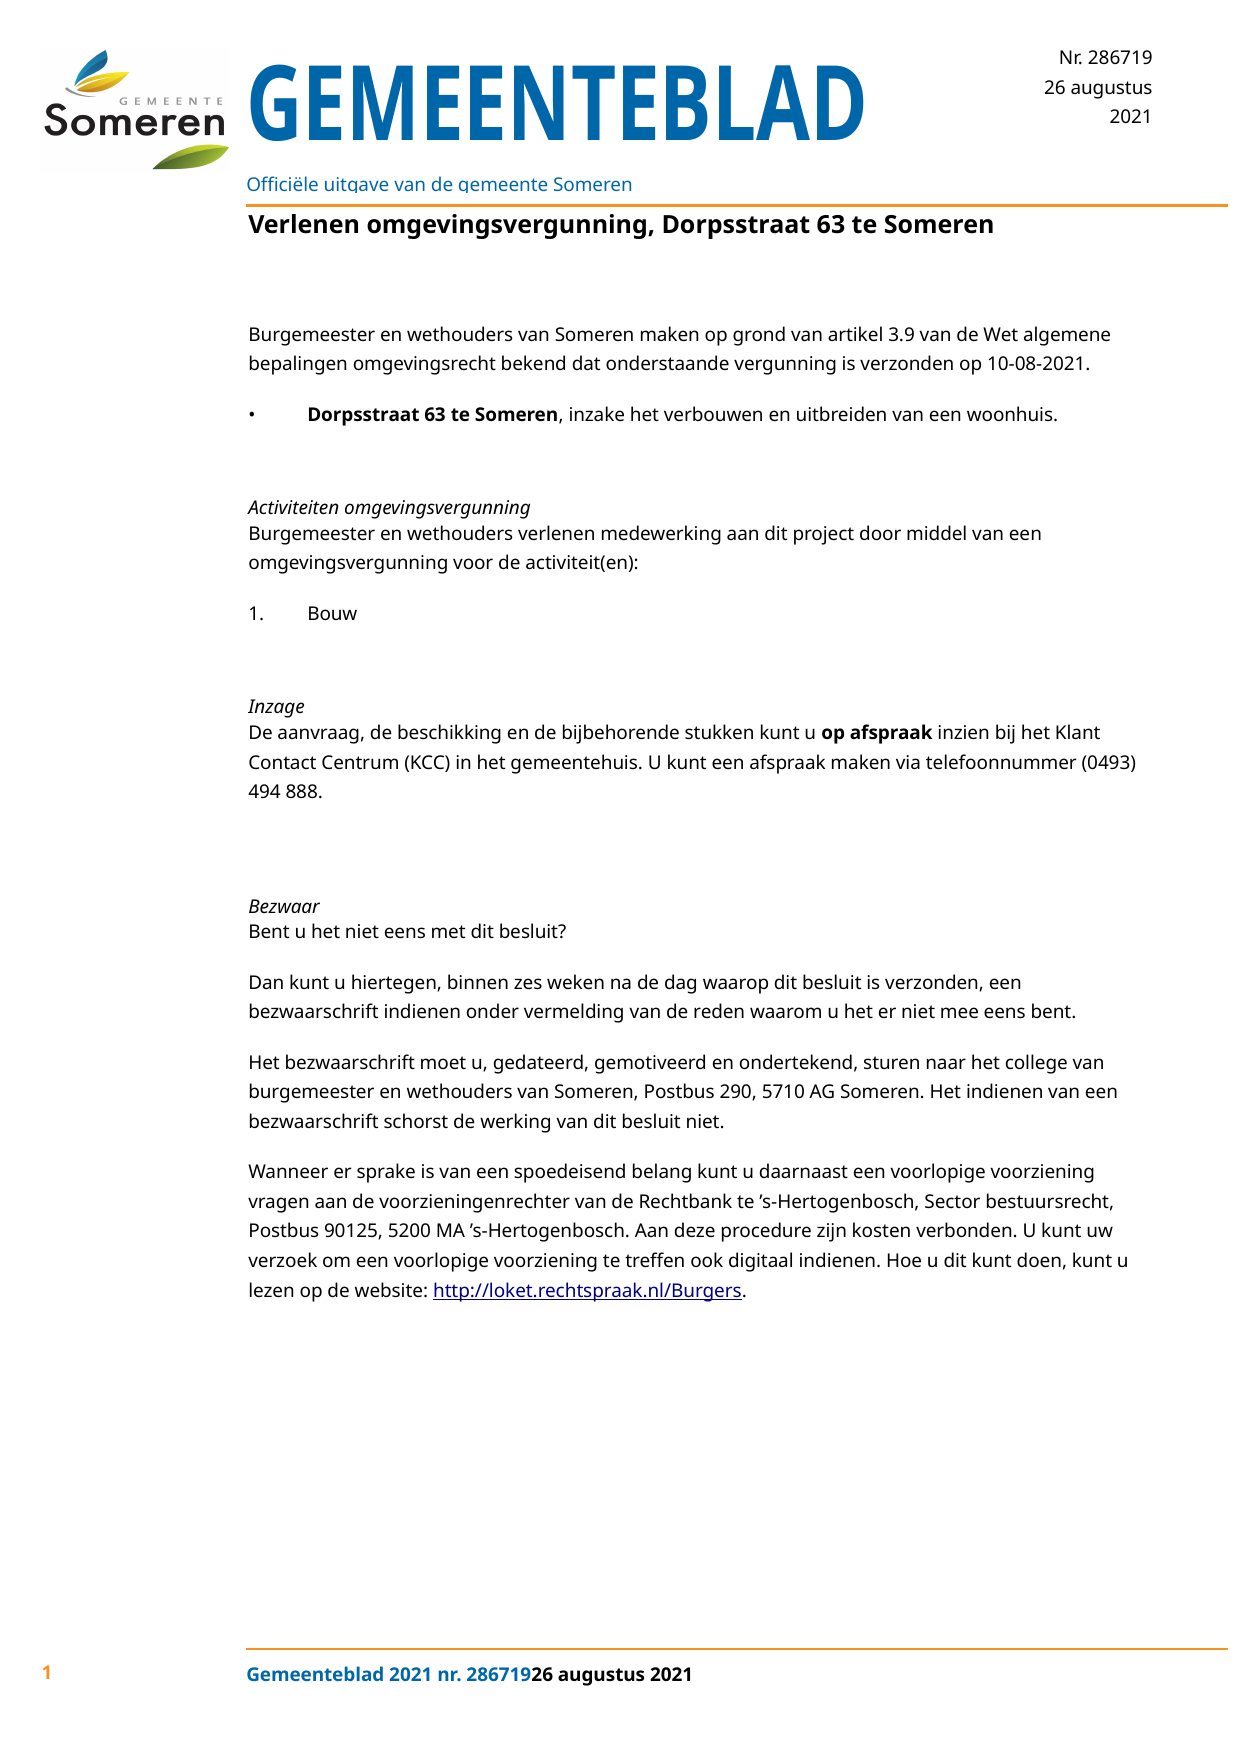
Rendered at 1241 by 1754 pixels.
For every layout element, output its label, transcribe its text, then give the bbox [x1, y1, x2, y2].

text Wanneer er sprake is van een spoedeisend belang kunt u daarnaast een voorlopige voorziening vragen aan de voorzieningenrechter van de Rechtbank te ’s-Hertogenbosch, Sector bestuursrecht, Postbus 90125, 5200 MA ’s-Hertogenbosch. Aan deze procedure zijn kosten verbonden. U kunt uw verzoek om een voorlopige voorziening te treffen ook digitaal indienen. Hoe u dit kunt doen, kunt u lezen op de website: http://loket.rechtspraak.nl/Burgers. [248, 1158, 1152, 1303]
text Het bezwaarschrift moet u, gedateerd, gemotiveerd en ondertekend, sturen naar het college van burgemeester en wethouders van Someren, Postbus 290, 5710 AG Someren. Het indienen van een bezwaarschrift schorst de werking van dit besluit niet. [248, 1049, 1152, 1134]
list Bouw [248, 600, 1152, 626]
text Verlenen omgevingsvergunning, Dorpsstraat 63 te Someren [248, 207, 1152, 241]
text Dan kunt u hiertegen, binnen zes weken na de dag waarop dit besluit is verzonden, een bezwaarschrift indienen onder vermelding van de reden waarom u het er niet mee eens bent. [248, 969, 1152, 1024]
text Activiteiten omgevingsvergunning [248, 494, 1152, 520]
picture [41, 47, 231, 172]
text De aanvraag, de beschikking en de bijbehorende stukken kunt u op afspraak inzien bij het Klant Contact Centrum (KCC) in het gemeentehuis. U kunt een afspraak maken via telefoonnummer (0493) 494 888. [248, 719, 1152, 804]
text Burgemeester en wethouders verlenen medewerking aan dit project door middel van een omgevingsvergunning voor de activiteit(en): [248, 520, 1152, 575]
text Burgemeester en wethouders van Someren maken op grond van artikel 3.9 van de Wet algemene bepalingen omgevingsrecht bekend dat onderstaande vergunning is verzonden op 10-08-2021. [248, 321, 1152, 376]
text Bezwaar [248, 893, 1152, 918]
text Inzage [248, 693, 1152, 719]
text Bent u het niet eens met dit besluit? [248, 918, 1152, 944]
list Dorpsstraat 63 te Someren, inzake het verbouwen en uitbreiden van een woonhuis. [248, 401, 1152, 426]
